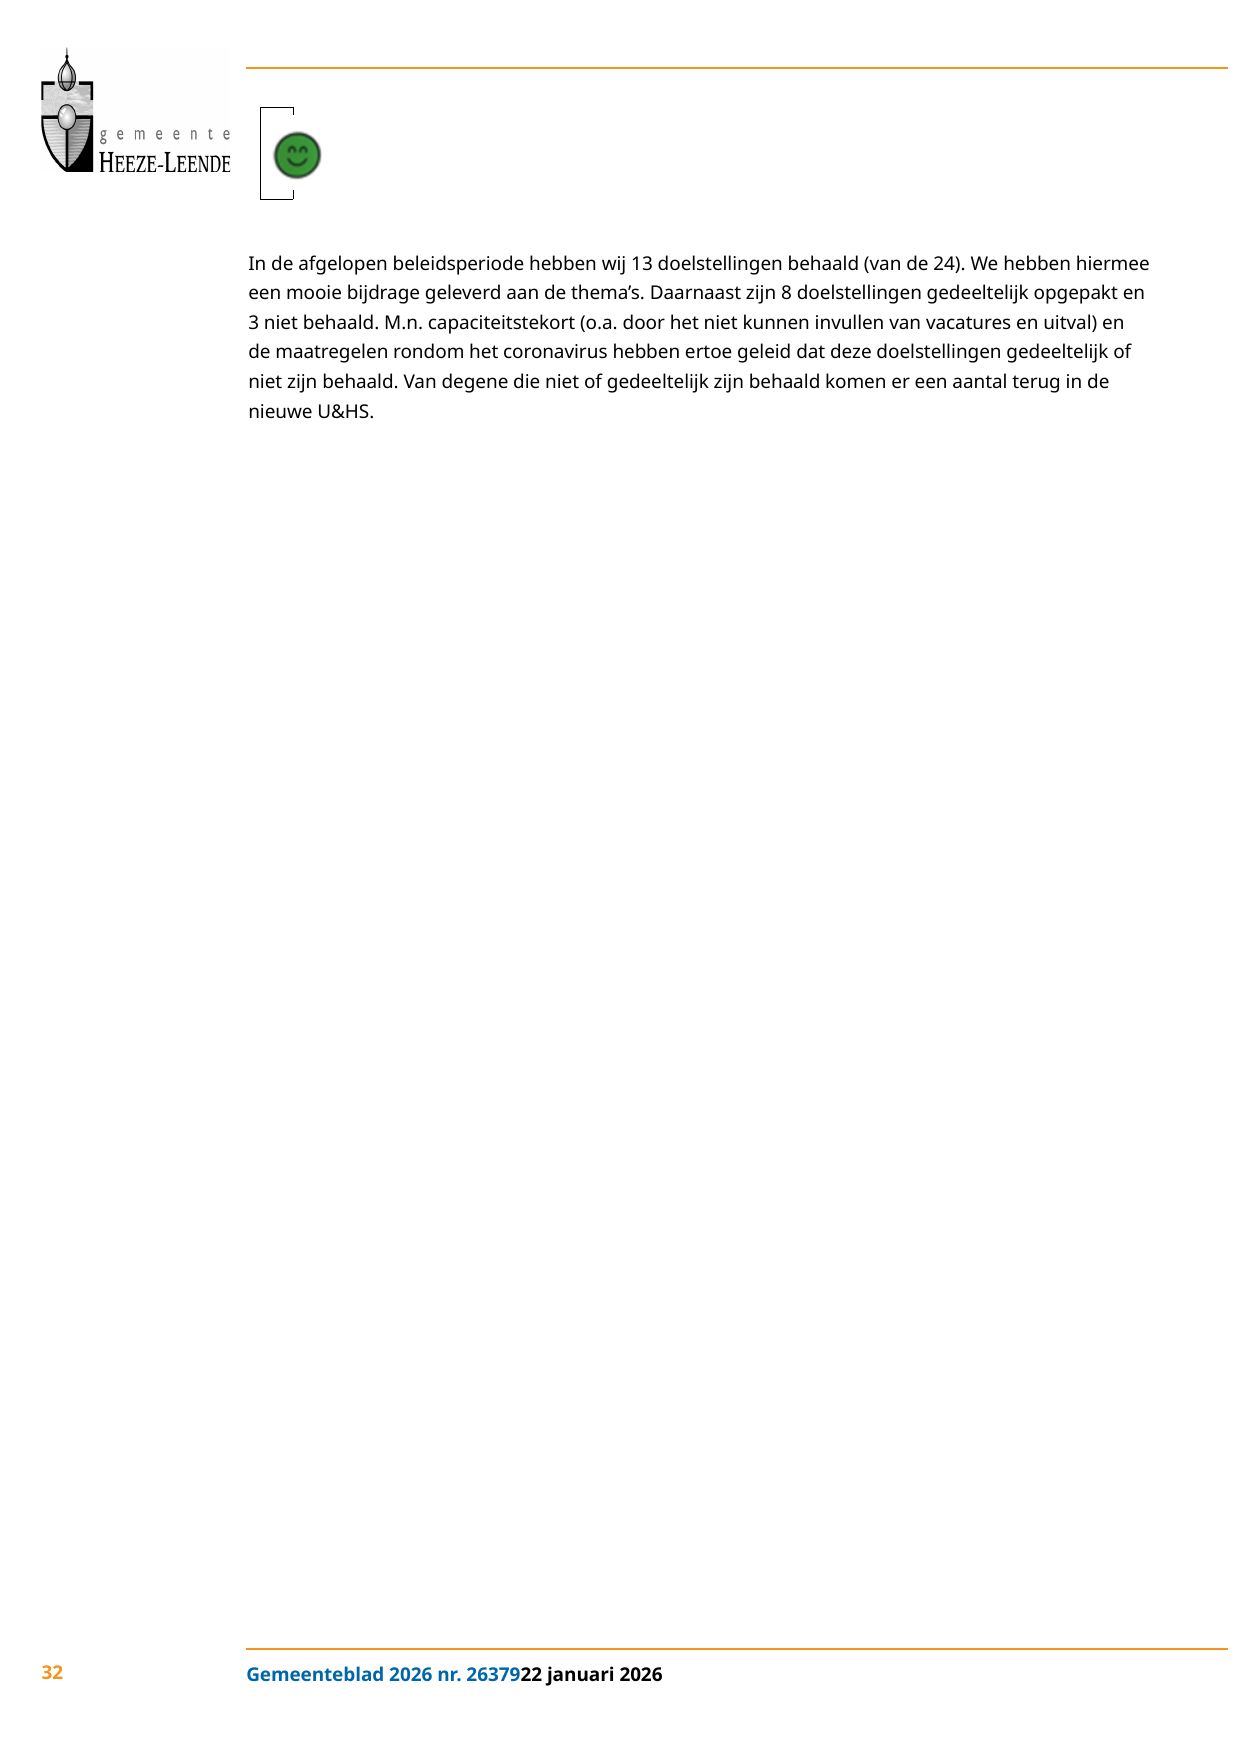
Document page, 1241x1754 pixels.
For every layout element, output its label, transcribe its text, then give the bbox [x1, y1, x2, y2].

picture [41, 47, 231, 172]
picture [268, 115, 328, 190]
text In de afgelopen beleidsperiode hebben wij 13 doelstellingen behaald (van de 24). We hebben hiermee een mooie bijdrage geleverd aan de thema’s. Daarnaast zijn 8 doelstellingen gedeeltelijk opgepakt en 3 niet behaald. M.n. capaciteitstekort (o.a. door het niet kunnen invullen van vacatures en uitval) en de maatregelen rondom het coronavirus hebben ertoe geleid dat deze doelstellingen gedeeltelijk of niet zijn behaald. Van degene die niet of gedeeltelijk zijn behaald komen er een aantal terug in de nieuwe U&HS. [248, 250, 1152, 423]
